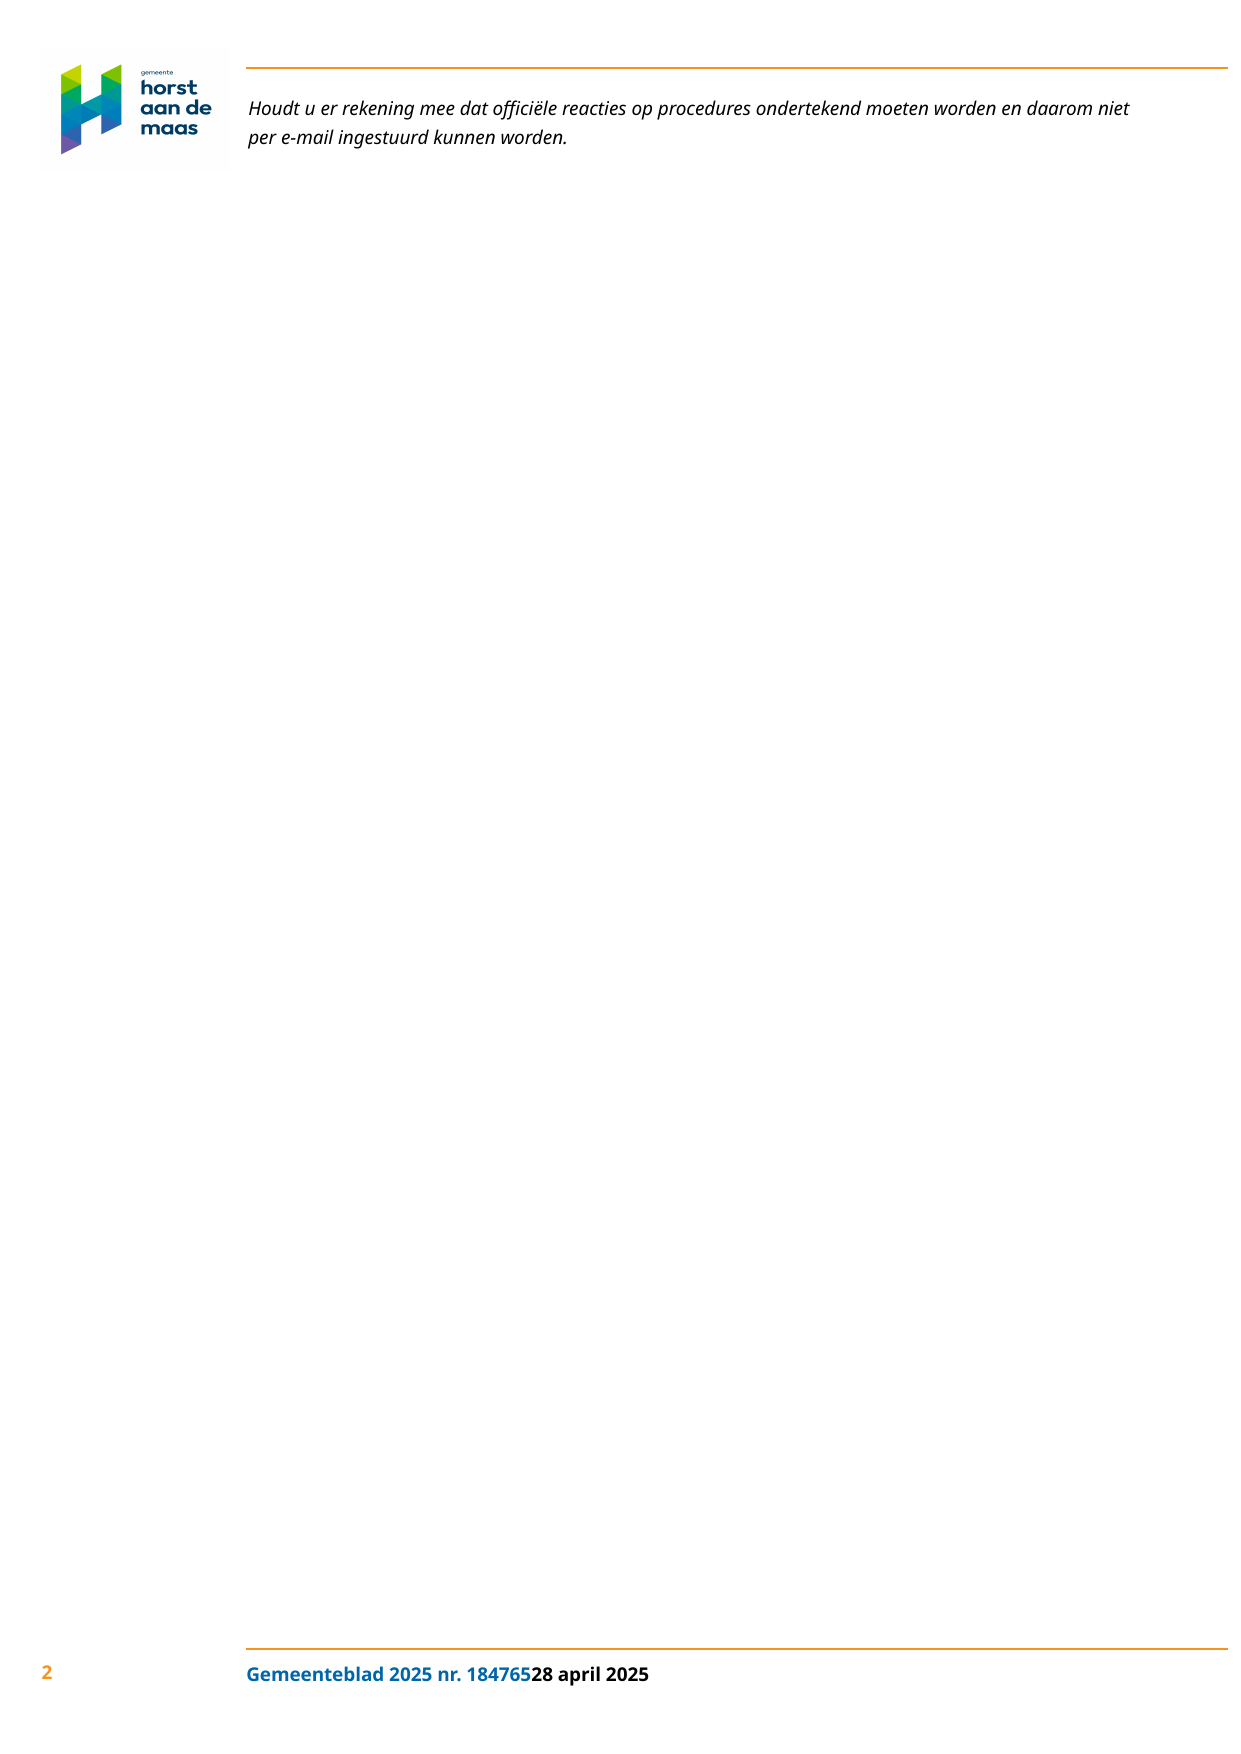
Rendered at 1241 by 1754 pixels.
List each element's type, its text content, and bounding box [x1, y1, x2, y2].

picture [41, 47, 231, 172]
text Houdt u er rekening mee dat officiële reacties op procedures ondertekend moeten worden en daarom niet per e-mail ingestuurd kunnen worden. [248, 95, 1152, 150]
